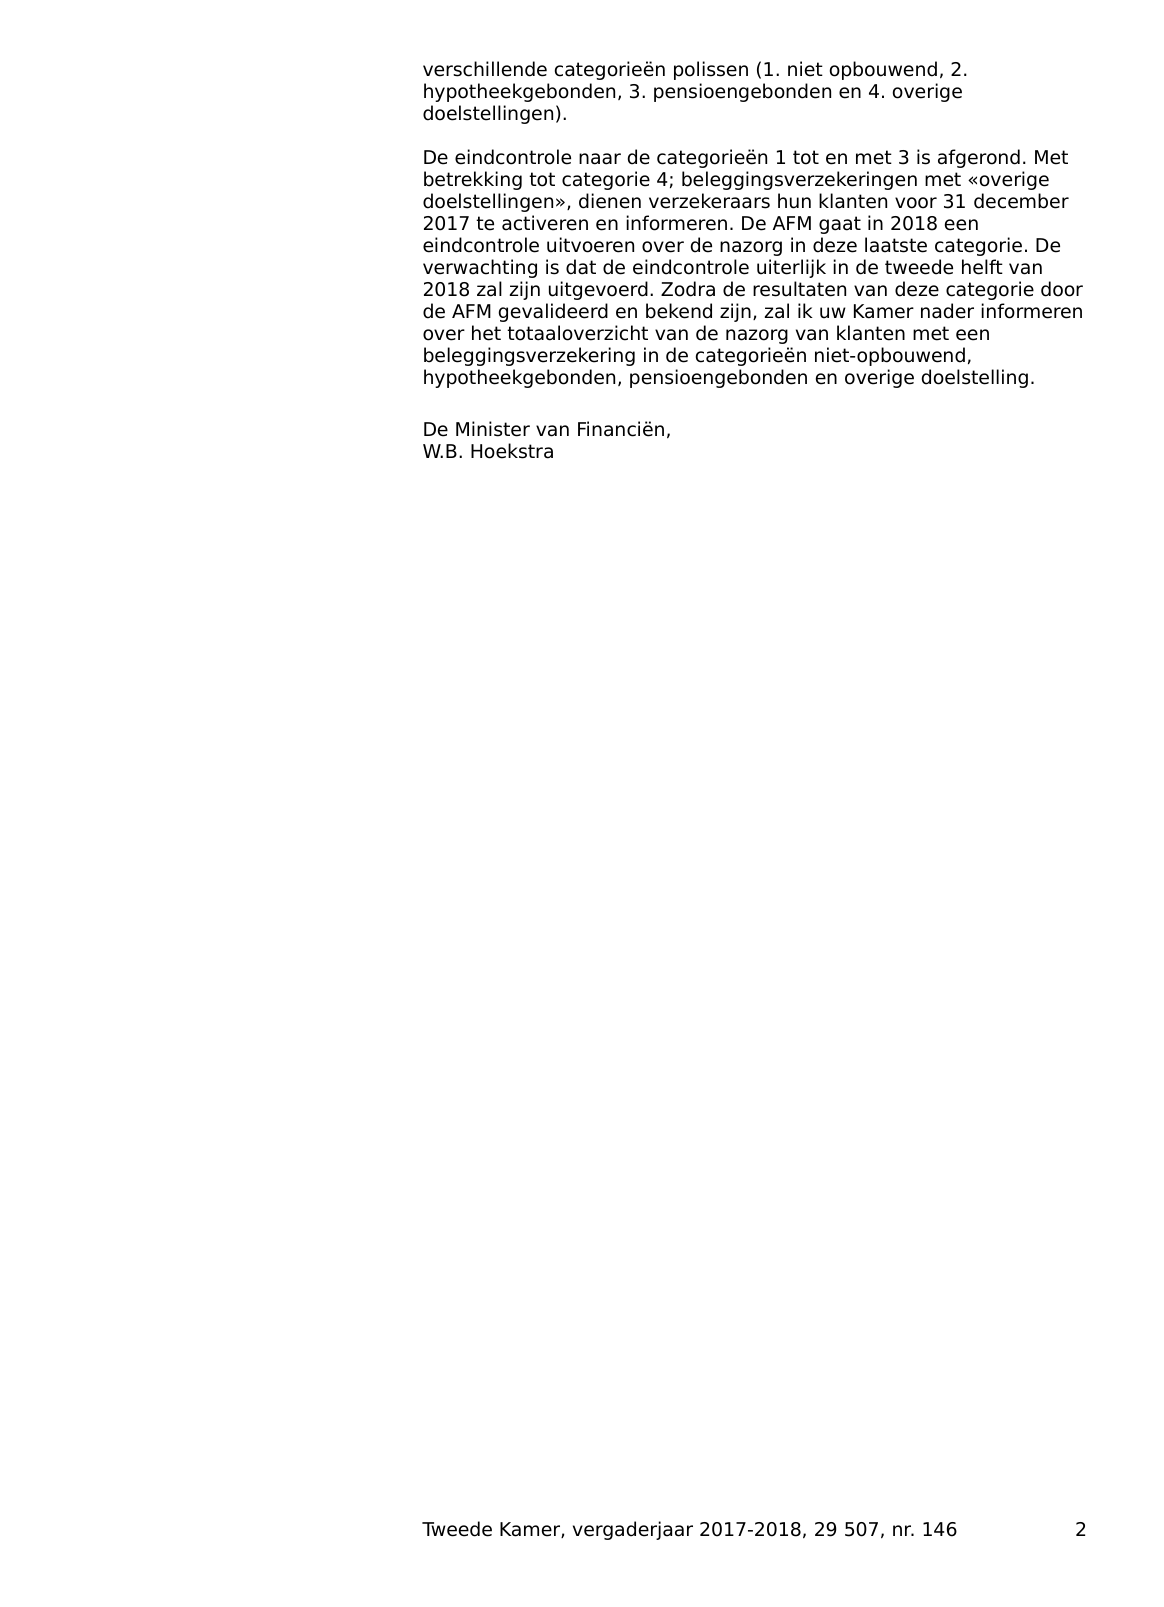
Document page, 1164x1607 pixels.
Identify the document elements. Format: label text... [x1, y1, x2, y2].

text De eindcontrole naar de categorieën 1 tot en met 3 is afgerond. Met betrekking tot categorie 4; beleggingsverzekeringen met «overige doelstellingen», dienen verzekeraars hun klanten voor 31 december 2017 te activeren en informeren. De AFM gaat in 2018 een eindcontrole uitvoeren over de nazorg in deze laatste categorie. De verwachting is dat de eindcontrole uiterlijk in de tweede helft van 2018 zal zijn uitgevoerd. Zodra de resultaten van deze categorie door de AFM gevalideerd en bekend zijn, zal ik uw Kamer nader informeren over het totaaloverzicht van de nazorg van klanten met een beleggingsverzekering in de categorieën niet-opbouwend, hypotheekgebonden, pensioengebonden en overige doelstelling. [422, 147, 1087, 389]
text verschillende categorieën polissen (1. niet opbouwend, 2. hypotheekgebonden, 3. pensioengebonden en 4. overige doelstellingen). [422, 59, 1087, 125]
text De Minister van Financiën, W.B. Hoekstra [422, 419, 1087, 463]
